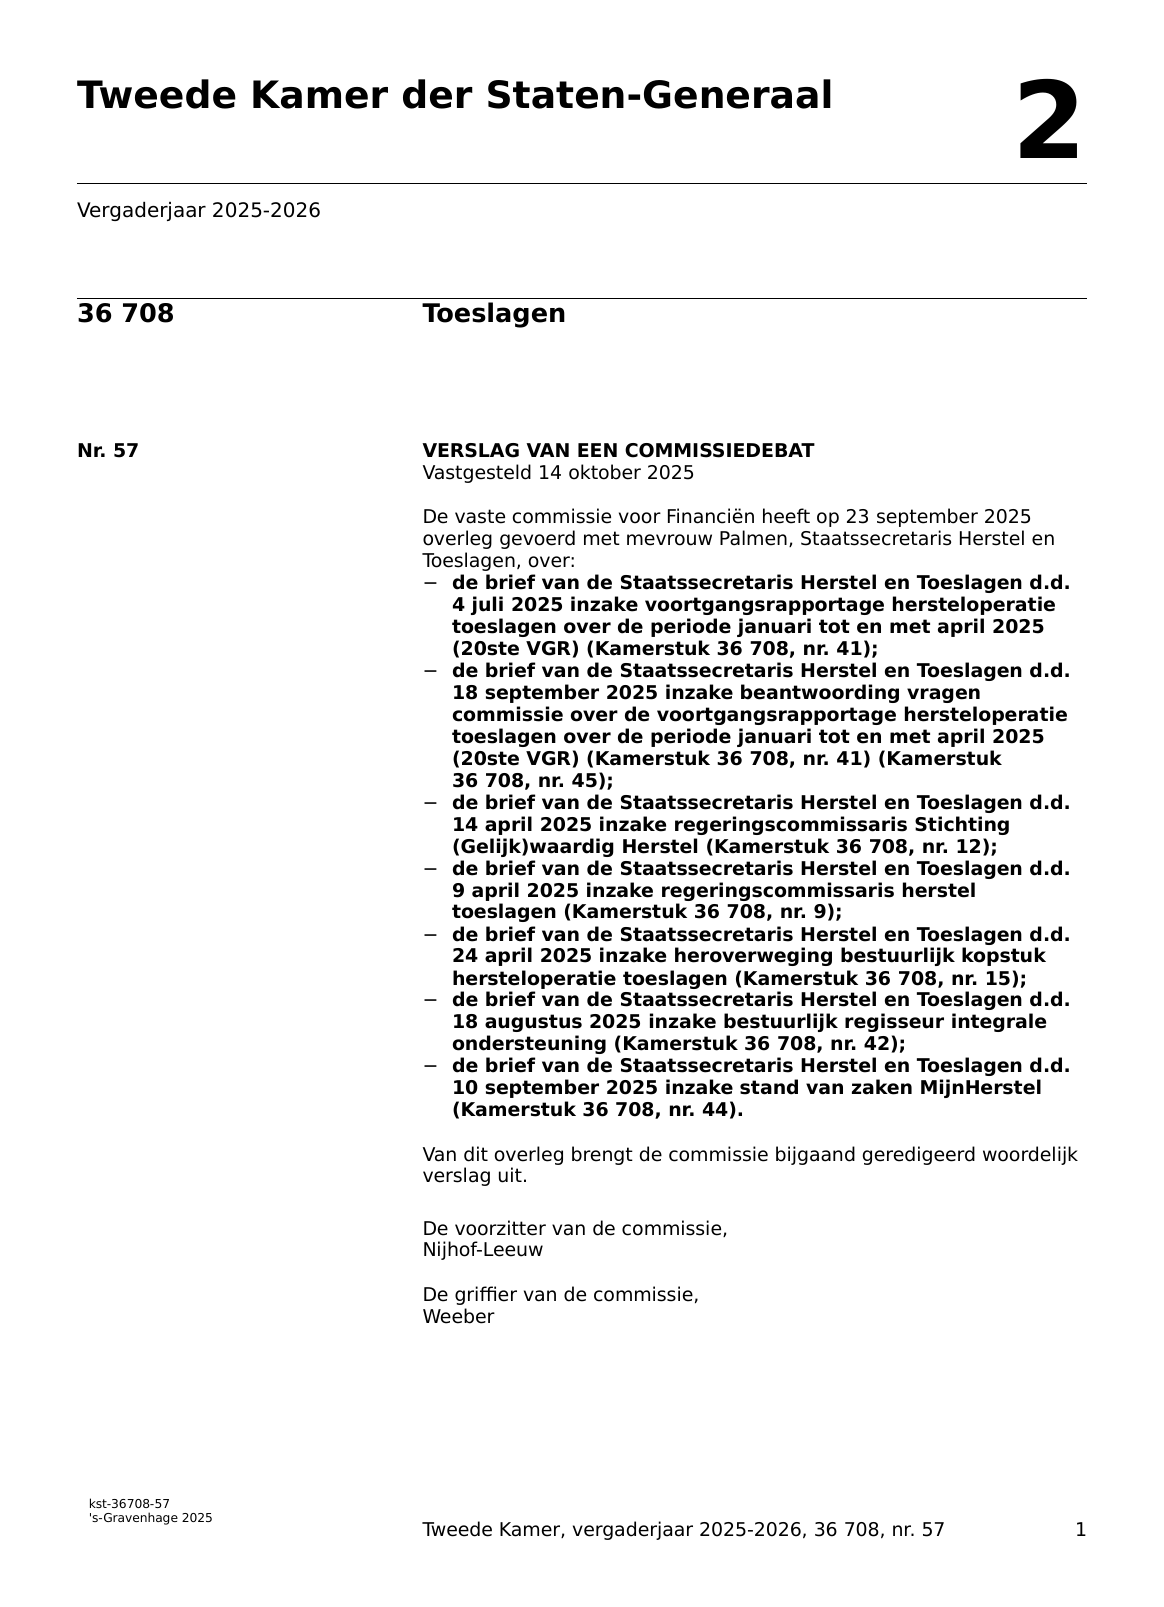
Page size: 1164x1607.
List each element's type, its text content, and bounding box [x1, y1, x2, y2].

table_header Tweede Kamer der Staten-Generaal [77, 59, 886, 183]
text 's-Gravenhage 2025 [88, 1511, 323, 1525]
text − de brief van de Staatssecretaris Herstel en Toeslagen d.d. 24 april 2025 inzake heroverweging bestuurlijk kopstuk hersteloperatie toeslagen (Kamerstuk 36 708, nr. 15); [422, 923, 1087, 989]
text kst-36708-57 [88, 1497, 323, 1511]
text − de brief van de Staatssecretaris Herstel en Toeslagen d.d. 14 april 2025 inzake regeringscommissaris Stichting (Gelijk)waardig Herstel (Kamerstuk 36 708, nr. 12); [422, 792, 1087, 857]
text − de brief van de Staatssecretaris Herstel en Toeslagen d.d. 10 september 2025 inzake stand van zaken MijnHerstel (Kamerstuk 36 708, nr. 44). [422, 1055, 1087, 1121]
subtitle 36 708 Toeslagen [77, 299, 1087, 329]
text De vaste commissie voor Financiën heeft op 23 september 2025 overleg gevoerd met mevrouw Palmen, Staatssecretaris Herstel en Toeslagen, over: [422, 506, 1087, 572]
text Vastgesteld 14 oktober 2025 [422, 462, 1087, 484]
text − de brief van de Staatssecretaris Herstel en Toeslagen d.d. 18 augustus 2025 inzake bestuurlijk regisseur integrale ondersteuning (Kamerstuk 36 708, nr. 42); [422, 989, 1087, 1055]
subtitle Nr. 57 VERSLAG VAN EEN COMMISSIEDEBAT [77, 440, 1087, 462]
text − de brief van de Staatssecretaris Herstel en Toeslagen d.d. 4 juli 2025 inzake voortgangsrapportage hersteloperatie toeslagen over de periode januari tot en met april 2025 (20ste VGR) (Kamerstuk 36 708, nr. 41); [422, 572, 1087, 660]
text − de brief van de Staatssecretaris Herstel en Toeslagen d.d. 9 april 2025 inzake regeringscommissaris herstel toeslagen (Kamerstuk 36 708, nr. 9); [422, 857, 1087, 923]
text De griffier van de commissie, Weeber [422, 1283, 1087, 1327]
table_cell Vergaderjaar 2025-2026 [77, 184, 1087, 298]
table_header 2 [886, 59, 1087, 183]
text Van dit overleg brengt de commissie bijgaand geredigeerd woordelijk verslag uit. [422, 1143, 1087, 1187]
text De voorzitter van de commissie, Nijhof-Leeuw [422, 1217, 1087, 1261]
text − de brief van de Staatssecretaris Herstel en Toeslagen d.d. 18 september 2025 inzake beantwoording vragen commissie over de voortgangsrapportage hersteloperatie toeslagen over de periode januari tot en met april 2025 (20ste VGR) (Kamerstuk 36 708, nr. 41) (Kamerstuk 36 708, nr. 45); [422, 660, 1087, 792]
